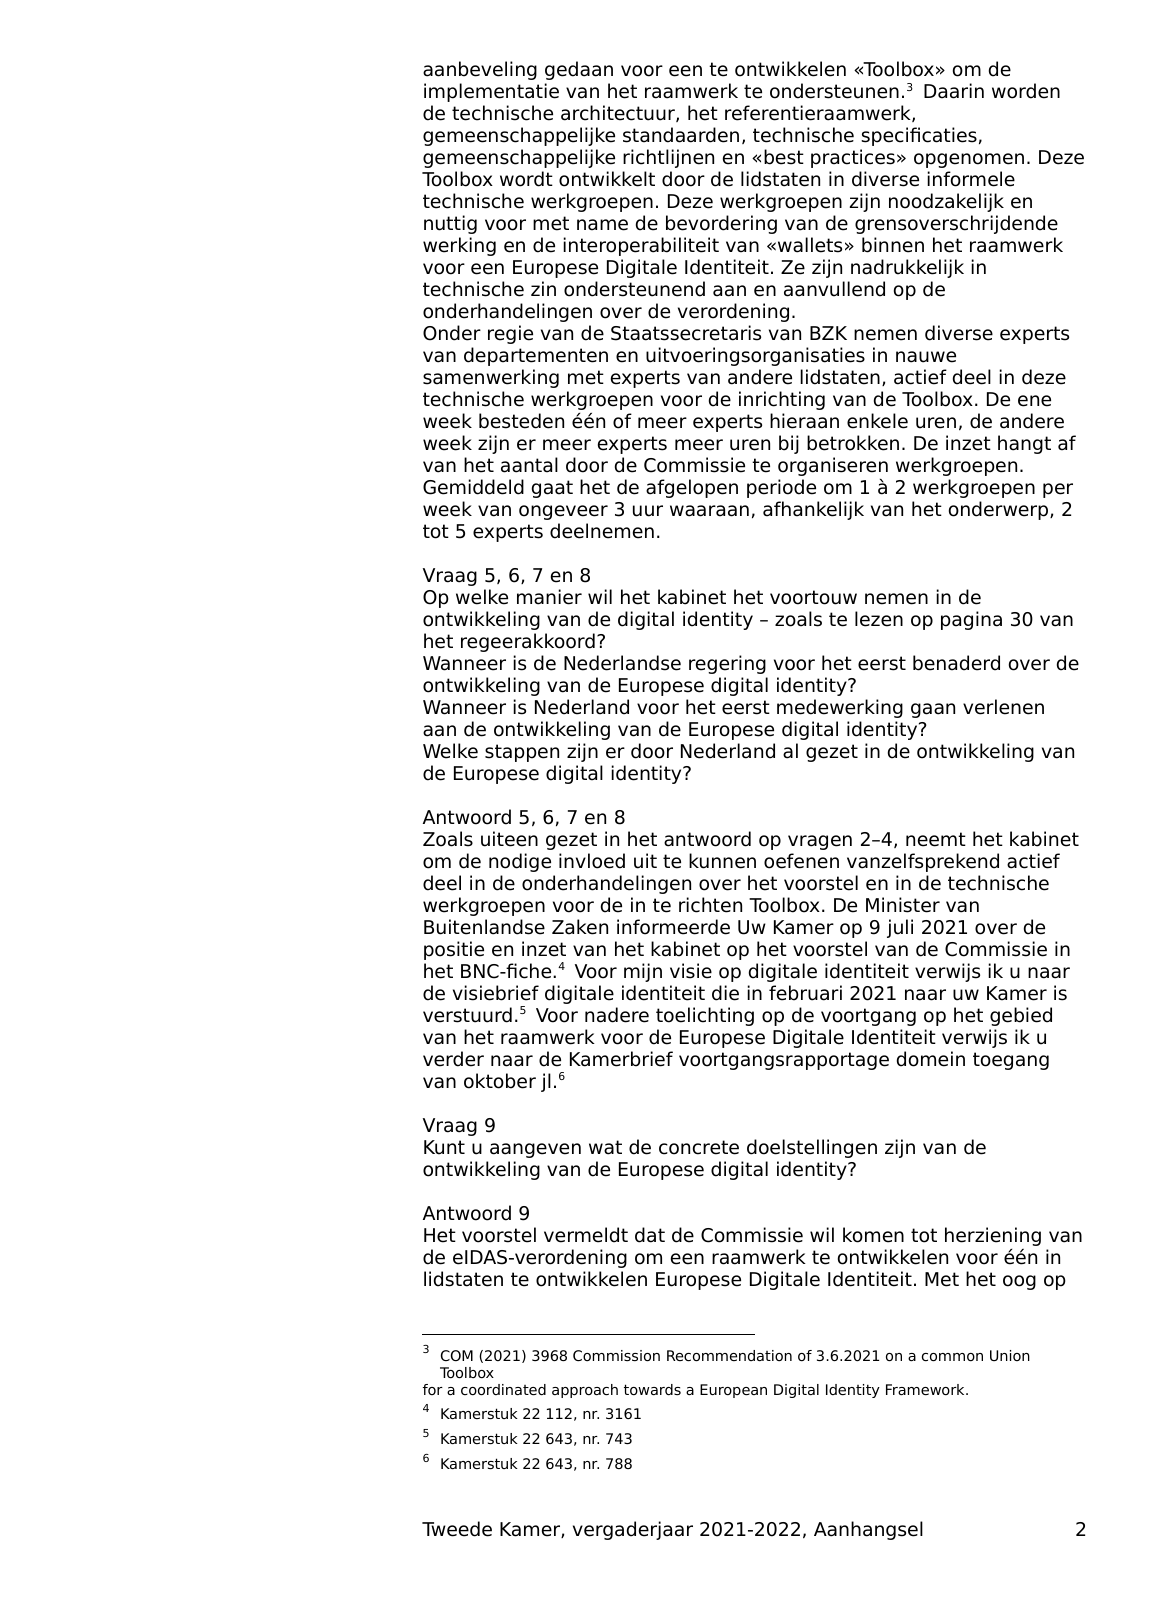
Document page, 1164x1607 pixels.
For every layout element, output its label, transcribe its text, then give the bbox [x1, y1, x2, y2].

text Wanneer is Nederland voor het eerst medewerking gaan verlenen aan de ontwikkeling van de Europese digital identity? [422, 697, 1087, 741]
text for a coordinated approach towards a European Digital Identity Framework. [422, 1382, 1087, 1399]
text COM (2021) 3968 Commission Recommendation of 3.6.2021 on a common Union Toolbox [422, 1343, 1087, 1382]
text Het voorstel vermeldt dat de Commissie wil komen tot herziening van de eIDAS-verordening om een raamwerk te ontwikkelen voor één in lidstaten te ontwikkelen Europese Digitale Identiteit. Met het oog op [422, 1225, 1087, 1291]
text aanbeveling gedaan voor een te ontwikkelen «Toolbox» om de implementatie van het raamwerk te ondersteunen. Daarin worden de technische architectuur, het referentieraamwerk, gemeenschappelijke standaarden, technische specificaties, gemeenschappelijke richtlijnen en «best practices» opgenomen. Deze Toolbox wordt ontwikkelt door de lidstaten in diverse informele technische werkgroepen. Deze werkgroepen zijn noodzakelijk en nuttig voor met name de bevordering van de grensoverschrijdende werking en de interoperabiliteit van «wallets» binnen het raamwerk voor een Europese Digitale Identiteit. Ze zijn nadrukkelijk in technische zin ondersteunend aan en aanvullend op de onderhandelingen over de verordening. [422, 59, 1087, 323]
text Wanneer is de Nederlandse regering voor het eerst benaderd over de ontwikkeling van de Europese digital identity? [422, 653, 1087, 697]
text Kamerstuk 22 643, nr. 788 [422, 1452, 1087, 1474]
text Antwoord 5, 6, 7 en 8 [422, 807, 1087, 829]
text Welke stappen zijn er door Nederland al gezet in de ontwikkeling van de Europese digital identity? [422, 741, 1087, 784]
text Antwoord 9 [422, 1203, 1087, 1225]
text Vraag 9 [422, 1115, 1087, 1137]
text Kamerstuk 22 112, nr. 3161 [422, 1402, 1087, 1424]
text Vraag 5, 6, 7 en 8 [422, 565, 1087, 587]
text Onder regie van de Staatssecretaris van BZK nemen diverse experts van departementen en uitvoeringsorganisaties in nauwe samenwerking met experts van andere lidstaten, actief deel in deze technische werkgroepen voor de inrichting van de Toolbox. De ene week besteden één of meer experts hieraan enkele uren, de andere week zijn er meer experts meer uren bij betrokken. De inzet hangt af van het aantal door de Commissie te organiseren werkgroepen. Gemiddeld gaat het de afgelopen periode om 1 à 2 werkgroepen per week van ongeveer 3 uur waaraan, afhankelijk van het onderwerp, 2 tot 5 experts deelnemen. [422, 323, 1087, 543]
text Zoals uiteen gezet in het antwoord op vragen 2–4, neemt het kabinet om de nodige invloed uit te kunnen oefenen vanzelfsprekend actief deel in de onderhandelingen over het voorstel en in de technische werkgroepen voor de in te richten Toolbox. De Minister van Buitenlandse Zaken informeerde Uw Kamer op 9 juli 2021 over de positie en inzet van het kabinet op het voorstel van de Commissie in het BNC-fiche. Voor mijn visie op digitale identiteit verwijs ik u naar de visiebrief digitale identiteit die in februari 2021 naar uw Kamer is verstuurd. Voor nadere toelichting op de voortgang op het gebied van het raamwerk voor de Europese Digitale Identiteit verwijs ik u verder naar de Kamerbrief voortgangsrapportage domein toegang van oktober jl. [422, 829, 1087, 1092]
text Kunt u aangeven wat de concrete doelstellingen zijn van de ontwikkeling van de Europese digital identity? [422, 1137, 1087, 1181]
text Kamerstuk 22 643, nr. 743 [422, 1427, 1087, 1449]
text Op welke manier wil het kabinet het voortouw nemen in de ontwikkeling van de digital identity – zoals te lezen op pagina 30 van het regeerakkoord? [422, 587, 1087, 653]
